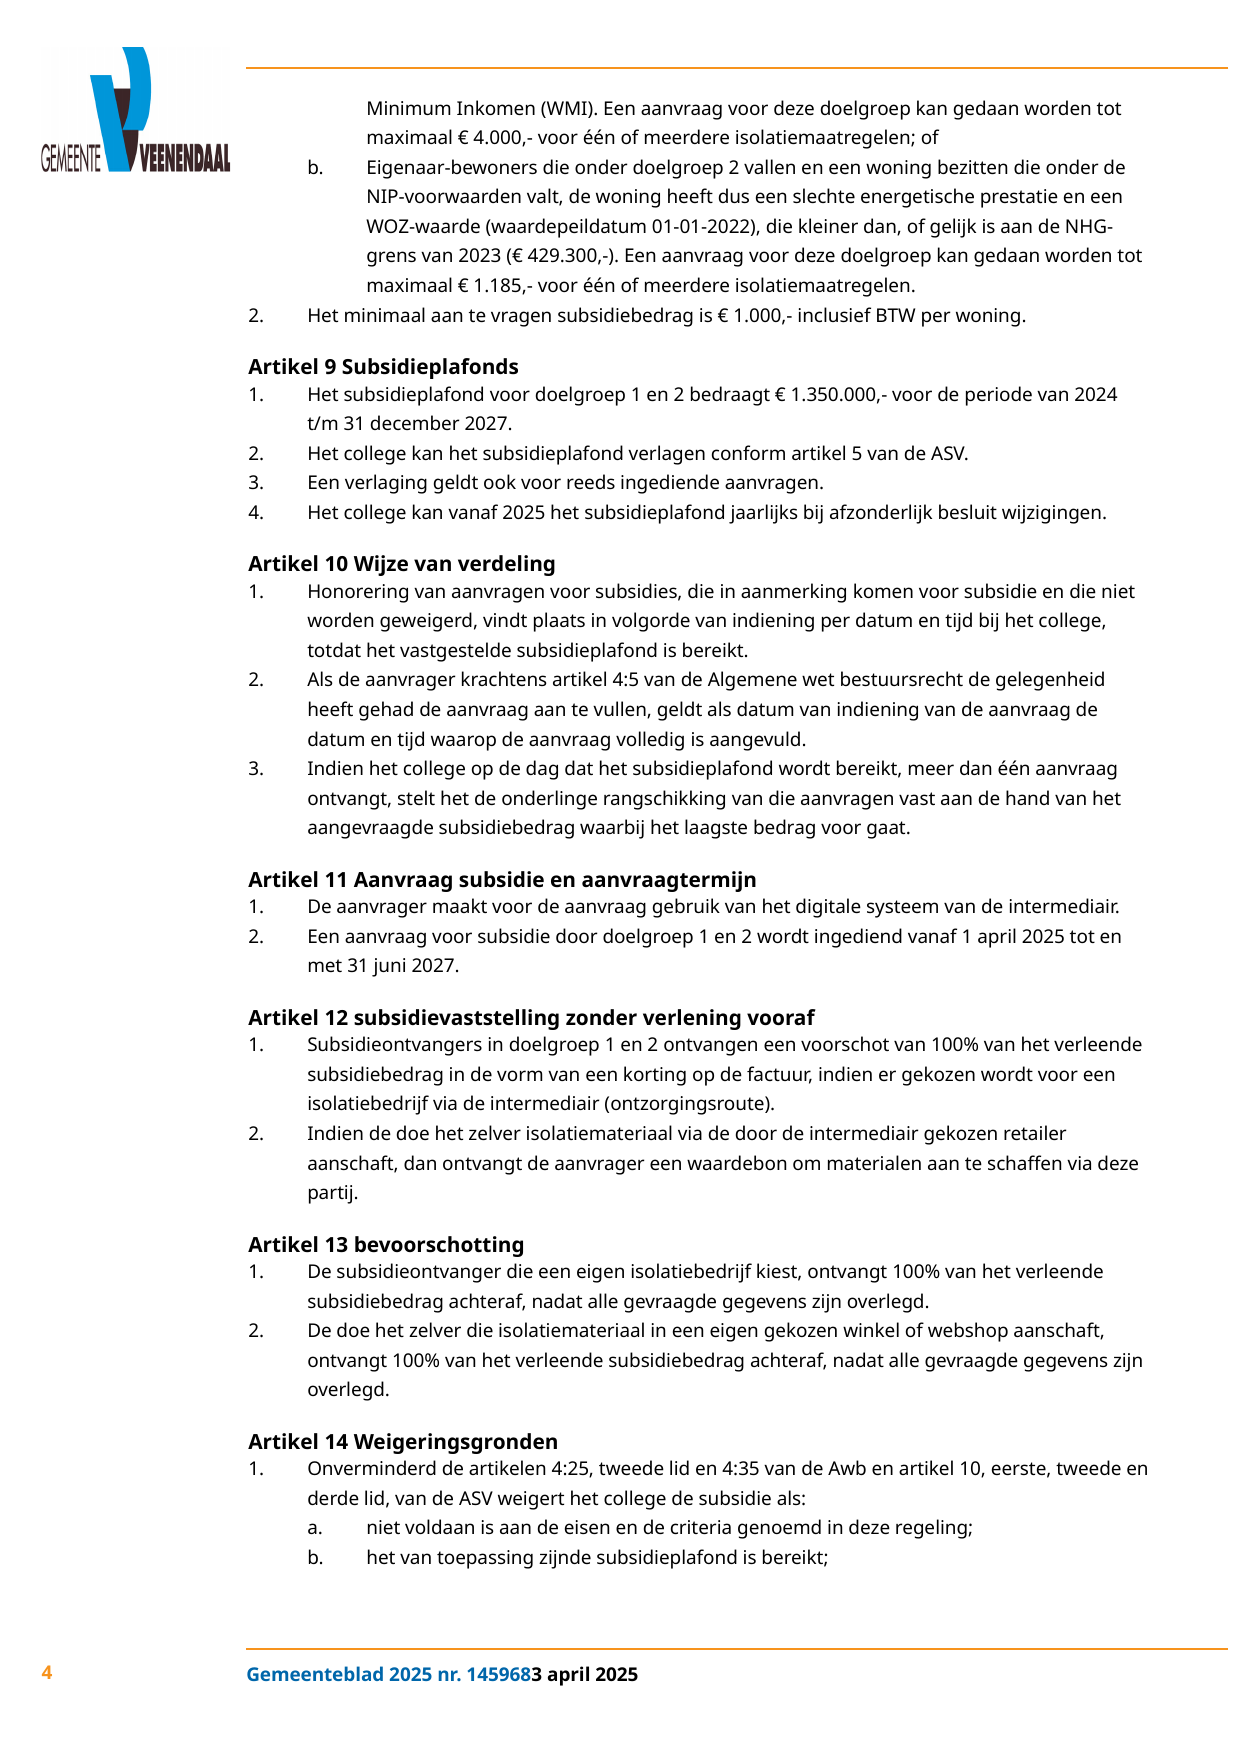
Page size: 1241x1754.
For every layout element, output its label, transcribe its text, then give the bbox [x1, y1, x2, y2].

list niet voldaan is aan de eisen en de criteria genoemd in deze regeling; [307, 1514, 1152, 1540]
text Artikel 13 bevoorschotting [248, 1230, 1152, 1258]
list Het college kan vanaf 2025 het subsidieplafond jaarlijks bij afzonderlijk besluit wijzigingen. [248, 499, 1152, 525]
text Artikel 9 Subsidieplafonds [248, 352, 1152, 381]
list Het minimaal aan te vragen subsidiebedrag is € 1.000,- inclusief BTW per woning. [248, 302, 1152, 328]
text Artikel 12 subsidievaststelling zonder verlening vooraf [248, 1003, 1152, 1031]
list Het subsidieplafond voor doelgroep 1 en 2 bedraagt € 1.350.000,- voor de periode van 2024 t/m 31 december 2027. [248, 381, 1152, 436]
list Als de aanvrager krachtens artikel 4:5 van de Algemene wet bestuursrecht de gelegenheid heeft gehad de aanvraag aan te vullen, geldt als datum van indiening van de aanvraag de datum en tijd waarop de aanvraag volledig is aangevuld. [248, 667, 1152, 752]
list Het college kan het subsidieplafond verlagen conform artikel 5 van de ASV. [248, 440, 1152, 466]
list De subsidieontvanger die een eigen isolatiebedrijf kiest, ontvangt 100% van het verleende subsidiebedrag achteraf, nadat alle gevraagde gegevens zijn overlegd. [248, 1258, 1152, 1313]
list Indien het college op de dag dat het subsidieplafond wordt bereikt, meer dan één aanvraag ontvangt, stelt het de onderlinge rangschikking van die aanvragen vast aan de hand van het aangevraagde subsidiebedrag waarbij het laagste bedrag voor gaat. [248, 755, 1152, 840]
picture [41, 47, 130, 172]
list het van toepassing zijnde subsidieplafond is bereikt; [307, 1544, 1152, 1570]
list De aanvrager maakt voor de aanvraag gebruik van het digitale systeem van de intermediair. [248, 893, 1152, 919]
text Artikel 11 Aanvraag subsidie en aanvraagtermijn [248, 865, 1152, 893]
list Eigenaar-bewoners die onder doelgroep 2 vallen en een woning bezitten die onder de NIP-voorwaarden valt, de woning heeft dus een slechte energetische prestatie en een WOZ-waarde (waardepeildatum 01-01-2022), die kleiner dan, of gelijk is aan de NHG-grens van 2023 (€ 429.300,-). Een aanvraag voor deze doelgroep kan gedaan worden tot maximaal € 1.185,- voor één of meerdere isolatiemaatregelen. [307, 154, 1152, 298]
text Artikel 10 Wijze van verdeling [248, 549, 1152, 578]
list De doe het zelver die isolatiemateriaal in een eigen gekozen winkel of webshop aanschaft, ontvangt 100% van het verleende subsidiebedrag achteraf, nadat alle gevraagde gegevens zijn overlegd. [248, 1317, 1152, 1402]
text Artikel 14 Weigeringsgronden [248, 1427, 1152, 1455]
list Indien de doe het zelver isolatiemateriaal via de door de intermediair gekozen retailer aanschaft, dan ontvangt de aanvrager een waardebon om materialen aan te schaffen via deze partij. [248, 1120, 1152, 1205]
list Honorering van aanvragen voor subsidies, die in aanmerking komen voor subsidie en die niet worden geweigerd, vindt plaats in volgorde van indiening per datum en tijd bij het college, totdat het vastgestelde subsidieplafond is bereikt. [248, 578, 1152, 663]
list Onverminderd de artikelen 4:25, tweede lid en 4:35 van de Awb en artikel 10, eerste, tweede en derde lid, van de ASV weigert het college de subsidie als: [248, 1455, 1152, 1511]
list Een verlaging geldt ook voor reeds ingediende aanvragen. [248, 469, 1152, 495]
list Minimum Inkomen (WMI). Een aanvraag voor deze doelgroep kan gedaan worden tot maximaal € 4.000,- voor één of meerdere isolatiemaatregelen; of [307, 95, 1152, 150]
picture [123, 47, 231, 172]
list Een aanvraag voor subsidie door doelgroep 1 en 2 wordt ingediend vanaf 1 april 2025 tot en met 31 juni 2027. [248, 923, 1152, 978]
list Subsidieontvangers in doelgroep 1 en 2 ontvangen een voorschot van 100% van het verleende subsidiebedrag in de vorm van een korting op de factuur, indien er gekozen wordt voor een isolatiebedrijf via de intermediair (ontzorgingsroute). [248, 1031, 1152, 1116]
